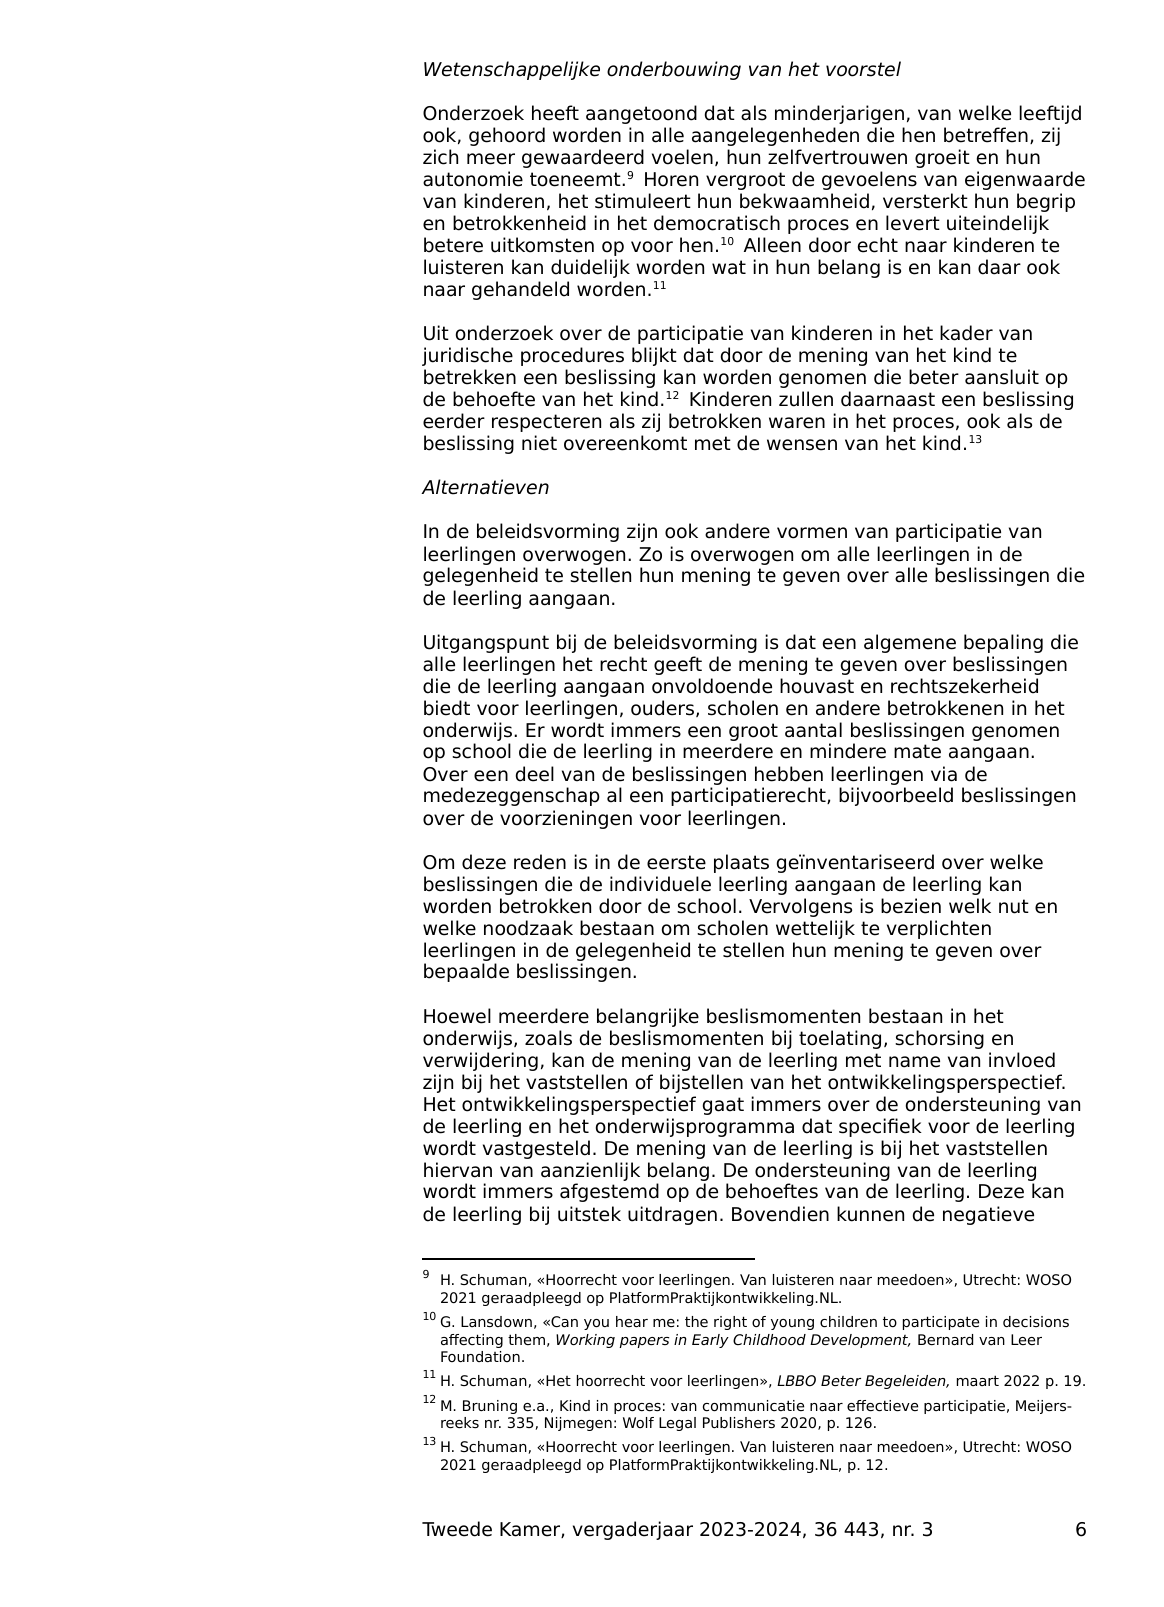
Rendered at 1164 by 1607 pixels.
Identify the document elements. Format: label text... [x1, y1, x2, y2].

text H. Schuman, «Hoorrecht voor leerlingen. Van luisteren naar meedoen», Utrecht: WOSO 2021 geraadpleegd op PlatformPraktijkontwikkeling.NL, p. 12. [422, 1435, 1087, 1474]
text H. Schuman, «Het hoorrecht voor leerlingen», LBBO Beter Begeleiden, maart 2022 p. 19. [422, 1368, 1087, 1391]
text In de beleidsvorming zijn ook andere vormen van participatie van leerlingen overwogen. Zo is overwogen om alle leerlingen in de gelegenheid te stellen hun mening te geven over alle beslissingen die de leerling aangaan. [422, 521, 1087, 609]
text Om deze reden is in de eerste plaats geïnventariseerd over welke beslissingen die de individuele leerling aangaan de leerling kan worden betrokken door de school. Vervolgens is bezien welk nut en welke noodzaak bestaan om scholen wettelijk te verplichten leerlingen in de gelegenheid te stellen hun mening te geven over bepaalde beslissingen. [422, 852, 1087, 983]
text Uit onderzoek over de participatie van kinderen in het kader van juridische procedures blijkt dat door de mening van het kind te betrekken een beslissing kan worden genomen die beter aansluit op de behoefte van het kind. Kinderen zullen daarnaast een beslissing eerder respecteren als zij betrokken waren in het proces, ook als de beslissing niet overeenkomt met de wensen van het kind. [422, 323, 1087, 455]
text Hoewel meerdere belangrijke beslismomenten bestaan in het onderwijs, zoals de beslismomenten bij toelating, schorsing en verwijdering, kan de mening van de leerling met name van invloed zijn bij het vaststellen of bijstellen van het ontwikkelingsperspectief. Het ontwikkelingsperspectief gaat immers over de ondersteuning van de leerling en het onderwijsprogramma dat specifiek voor de leerling wordt vastgesteld. De mening van de leerling is bij het vaststellen hiervan van aanzienlijk belang. De ondersteuning van de leerling wordt immers afgestemd op de behoeftes van de leerling. Deze kan de leerling bij uitstek uitdragen. Bovendien kunnen de negatieve [422, 1006, 1087, 1225]
subtitle Alternatieven [422, 477, 1087, 499]
text M. Bruning e.a., Kind in proces: van communicatie naar effectieve participatie, Meijers-reeks nr. 335, Nijmegen: Wolf Legal Publishers 2020, p. 126. [422, 1393, 1087, 1432]
subtitle Wetenschappelijke onderbouwing van het voorstel [422, 59, 1087, 81]
text H. Schuman, «Hoorrecht voor leerlingen. Van luisteren naar meedoen», Utrecht: WOSO 2021 geraadpleegd op PlatformPraktijkontwikkeling.NL. [422, 1268, 1087, 1307]
text G. Lansdown, «Can you hear me: the right of young children to participate in decisions affecting them, Working papers in Early Childhood Development, Bernard van Leer Foundation. [422, 1310, 1087, 1366]
text Onderzoek heeft aangetoond dat als minderjarigen, van welke leeftijd ook, gehoord worden in alle aangelegenheden die hen betreffen, zij zich meer gewaardeerd voelen, hun zelfvertrouwen groeit en hun autonomie toeneemt. Horen vergroot de gevoelens van eigenwaarde van kinderen, het stimuleert hun bekwaamheid, versterkt hun begrip en betrokkenheid in het democratisch proces en levert uiteindelijk betere uitkomsten op voor hen. Alleen door echt naar kinderen te luisteren kan duidelijk worden wat in hun belang is en kan daar ook naar gehandeld worden. [422, 103, 1087, 301]
text Uitgangspunt bij de beleidsvorming is dat een algemene bepaling die alle leerlingen het recht geeft de mening te geven over beslissingen die de leerling aangaan onvoldoende houvast en rechtszekerheid biedt voor leerlingen, ouders, scholen en andere betrokkenen in het onderwijs. Er wordt immers een groot aantal beslissingen genomen op school die de leerling in meerdere en mindere mate aangaan. Over een deel van de beslissingen hebben leerlingen via de medezeggenschap al een participatierecht, bijvoorbeeld beslissingen over de voorzieningen voor leerlingen. [422, 632, 1087, 829]
